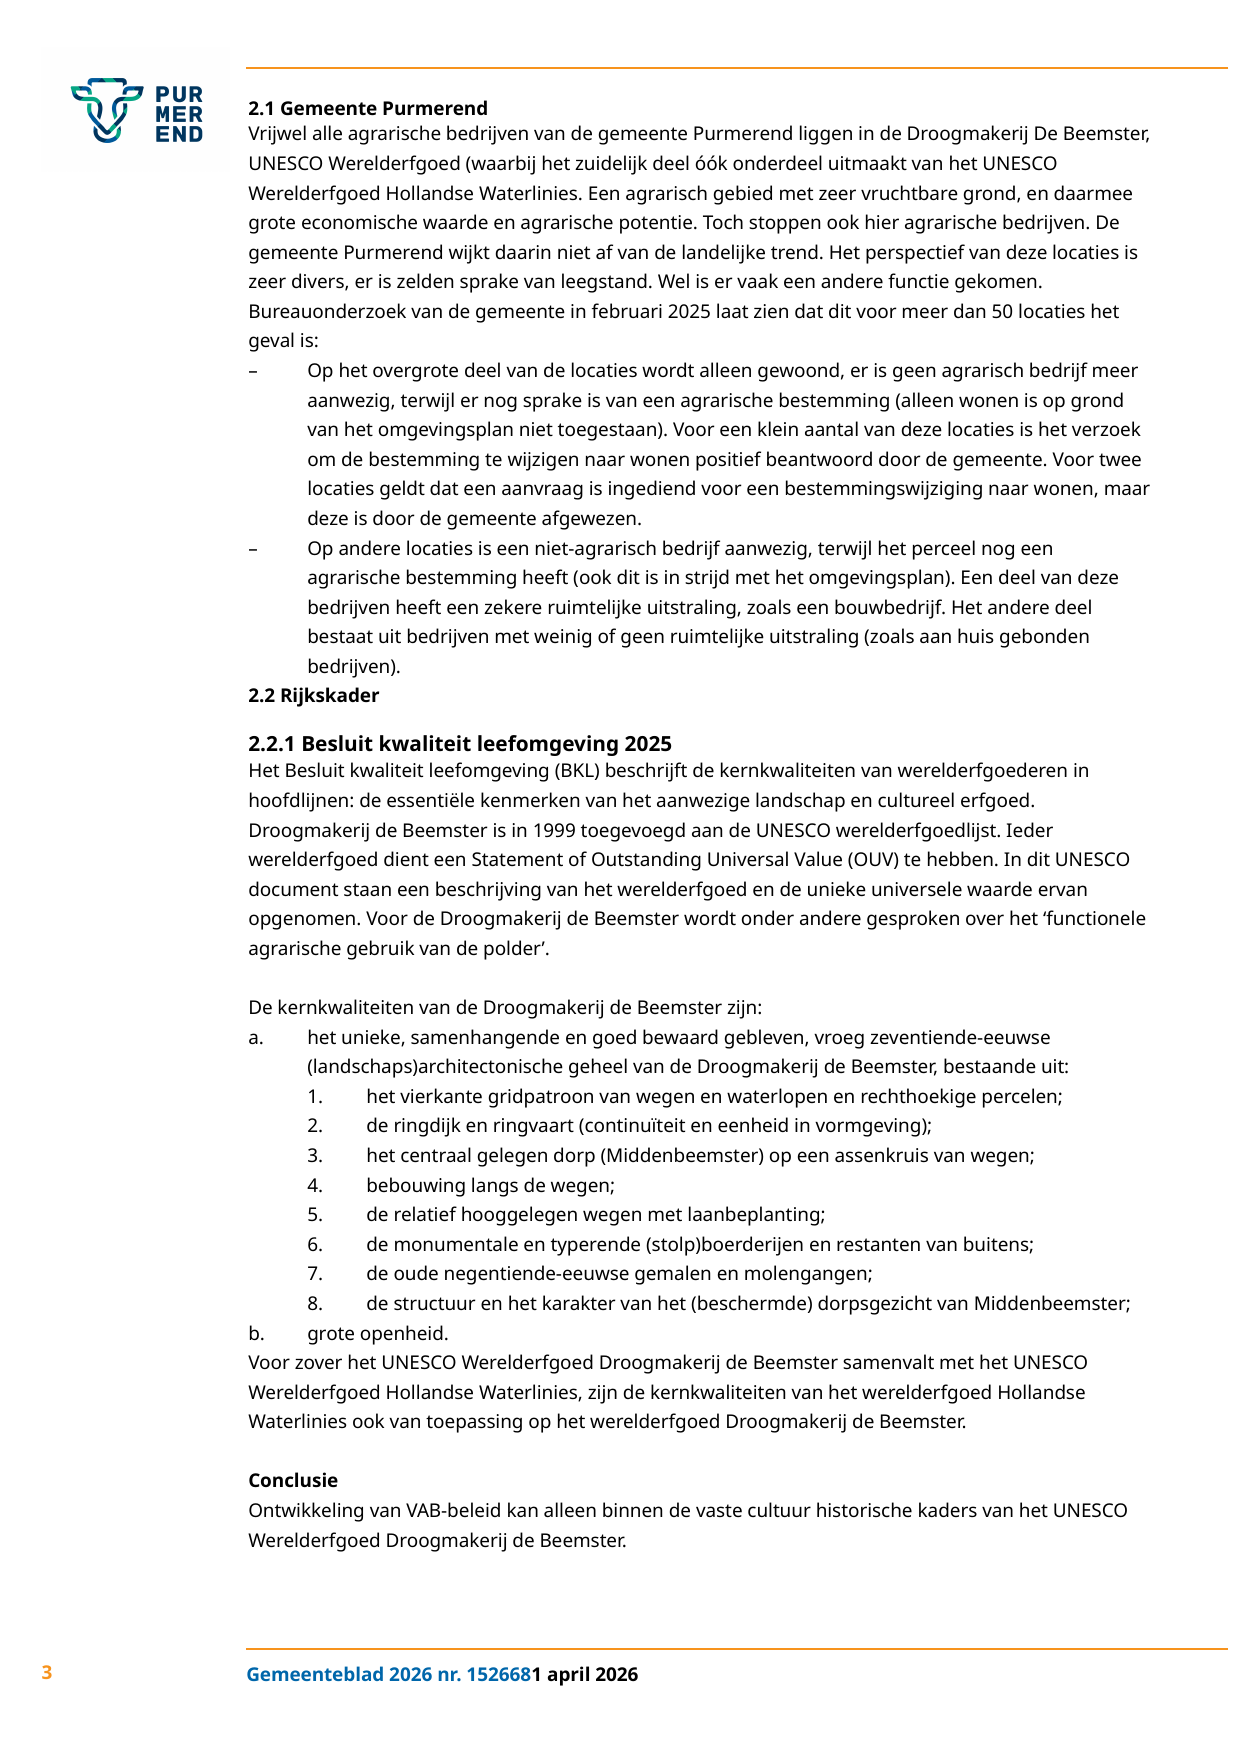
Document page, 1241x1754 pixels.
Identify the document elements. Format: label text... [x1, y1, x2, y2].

text 2.2.1 Besluit kwaliteit leefomgeving 2025 [248, 729, 1152, 758]
list het centraal gelegen dorp (Middenbeemster) op een assenkruis van wegen; [307, 1142, 1152, 1168]
table_header Conclusie Ontwikkeling van VAB-beleid kan alleen binnen de vaste cultuur historische kaders van het UNESCO Werelderfgoed Droogmakerij de Beemster. [248, 1468, 1152, 1553]
list de structuur en het karakter van het (beschermde) dorpsgezicht van Middenbeemster; [307, 1290, 1152, 1316]
list grote openheid. [248, 1320, 1152, 1345]
text Vrijwel alle agrarische bedrijven van de gemeente Purmerend liggen in de Droogmakerij De Beemster, UNESCO Werelderfgoed (waarbij het zuidelijk deel óók onderdeel uitmaakt van het UNESCO Werelderfgoed Hollandse Waterlinies. Een agrarisch gebied met zeer vruchtbare grond, en daarmee grote economische waarde en agrarische potentie. Toch stoppen ook hier agrarische bedrijven. De gemeente Purmerend wijkt daarin niet af van de landelijke trend. Het perspectief van deze locaties is zeer divers, er is zelden sprake van leegstand. Wel is er vaak een andere functie gekomen. Bureauonderzoek van de gemeente in februari 2025 laat zien dat dit voor meer dan 50 locaties het geval is: [248, 121, 1152, 353]
list Op andere locaties is een niet-agrarisch bedrijf aanwezig, terwijl het perceel nog een agrarische bestemming heeft (ook dit is in strijd met het omgevingsplan). Een deel van deze bedrijven heeft een zekere ruimtelijke uitstraling, zoals een bouwbedrijf. Het andere deel bestaat uit bedrijven met weinig of geen ruimtelijke uitstraling (zoals aan huis gebonden bedrijven). [248, 535, 1152, 679]
list bebouwing langs de wegen; [307, 1172, 1152, 1197]
text Voor zover het UNESCO Werelderfgoed Droogmakerij de Beemster samenvalt met het UNESCO Werelderfgoed Hollandse Waterlinies, zijn de kernkwaliteiten van het werelderfgoed Hollandse Waterlinies ook van toepassing op het werelderfgoed Droogmakerij de Beemster. [248, 1349, 1152, 1434]
list Op het overgrote deel van de locaties wordt alleen gewoond, er is geen agrarisch bedrijf meer aanwezig, terwijl er nog sprake is van een agrarische bestemming (alleen wonen is op grond van het omgevingsplan niet toegestaan). Voor een klein aantal van deze locaties is het verzoek om de bestemming te wijzigen naar wonen positief beantwoord door de gemeente. Voor twee locaties geldt dat een aanvraag is ingediend voor een bestemmingswijziging naar wonen, maar deze is door de gemeente afgewezen. [248, 357, 1152, 531]
list de monumentale en typerende (stolp)boerderijen en restanten van buitens; [307, 1231, 1152, 1257]
text De kernkwaliteiten van de Droogmakerij de Beemster zijn: [248, 994, 1152, 1020]
list het vierkante gridpatroon van wegen en waterlopen en rechthoekige percelen; [307, 1083, 1152, 1109]
list het unieke, samenhangende en goed bewaard gebleven, vroeg zeventiende-eeuwse (landschaps)architectonische geheel van de Droogmakerij de Beemster, bestaande uit: [248, 1024, 1152, 1079]
text Het Besluit kwaliteit leefomgeving (BKL) beschrijft de kernkwaliteiten van werelderfgoederen in hoofdlijnen: de essentiële kenmerken van het aanwezige landschap en cultureel erfgoed. Droogmakerij de Beemster is in 1999 toegevoegd aan de UNESCO werelderfgoedlijst. Ieder werelderfgoed dient een Statement of Outstanding Universal Value (OUV) te hebben. In dit UNESCO document staan een beschrijving van het werelderfgoed en de unieke universele waarde ervan opgenomen. Voor de Droogmakerij de Beemster wordt onder andere gesproken over het ‘functionele agrarische gebruik van de polder’. [248, 758, 1152, 961]
list de ringdijk en ringvaart (continuïteit en eenheid in vormgeving); [307, 1113, 1152, 1138]
list de oude negentiende-eeuwse gemalen en molengangen; [307, 1261, 1152, 1286]
picture [41, 47, 231, 172]
list de relatief hooggelegen wegen met laanbeplanting; [307, 1201, 1152, 1227]
text 2.1 Gemeente Purmerend [248, 95, 1152, 121]
text 2.2 Rijkskader [248, 683, 1152, 708]
